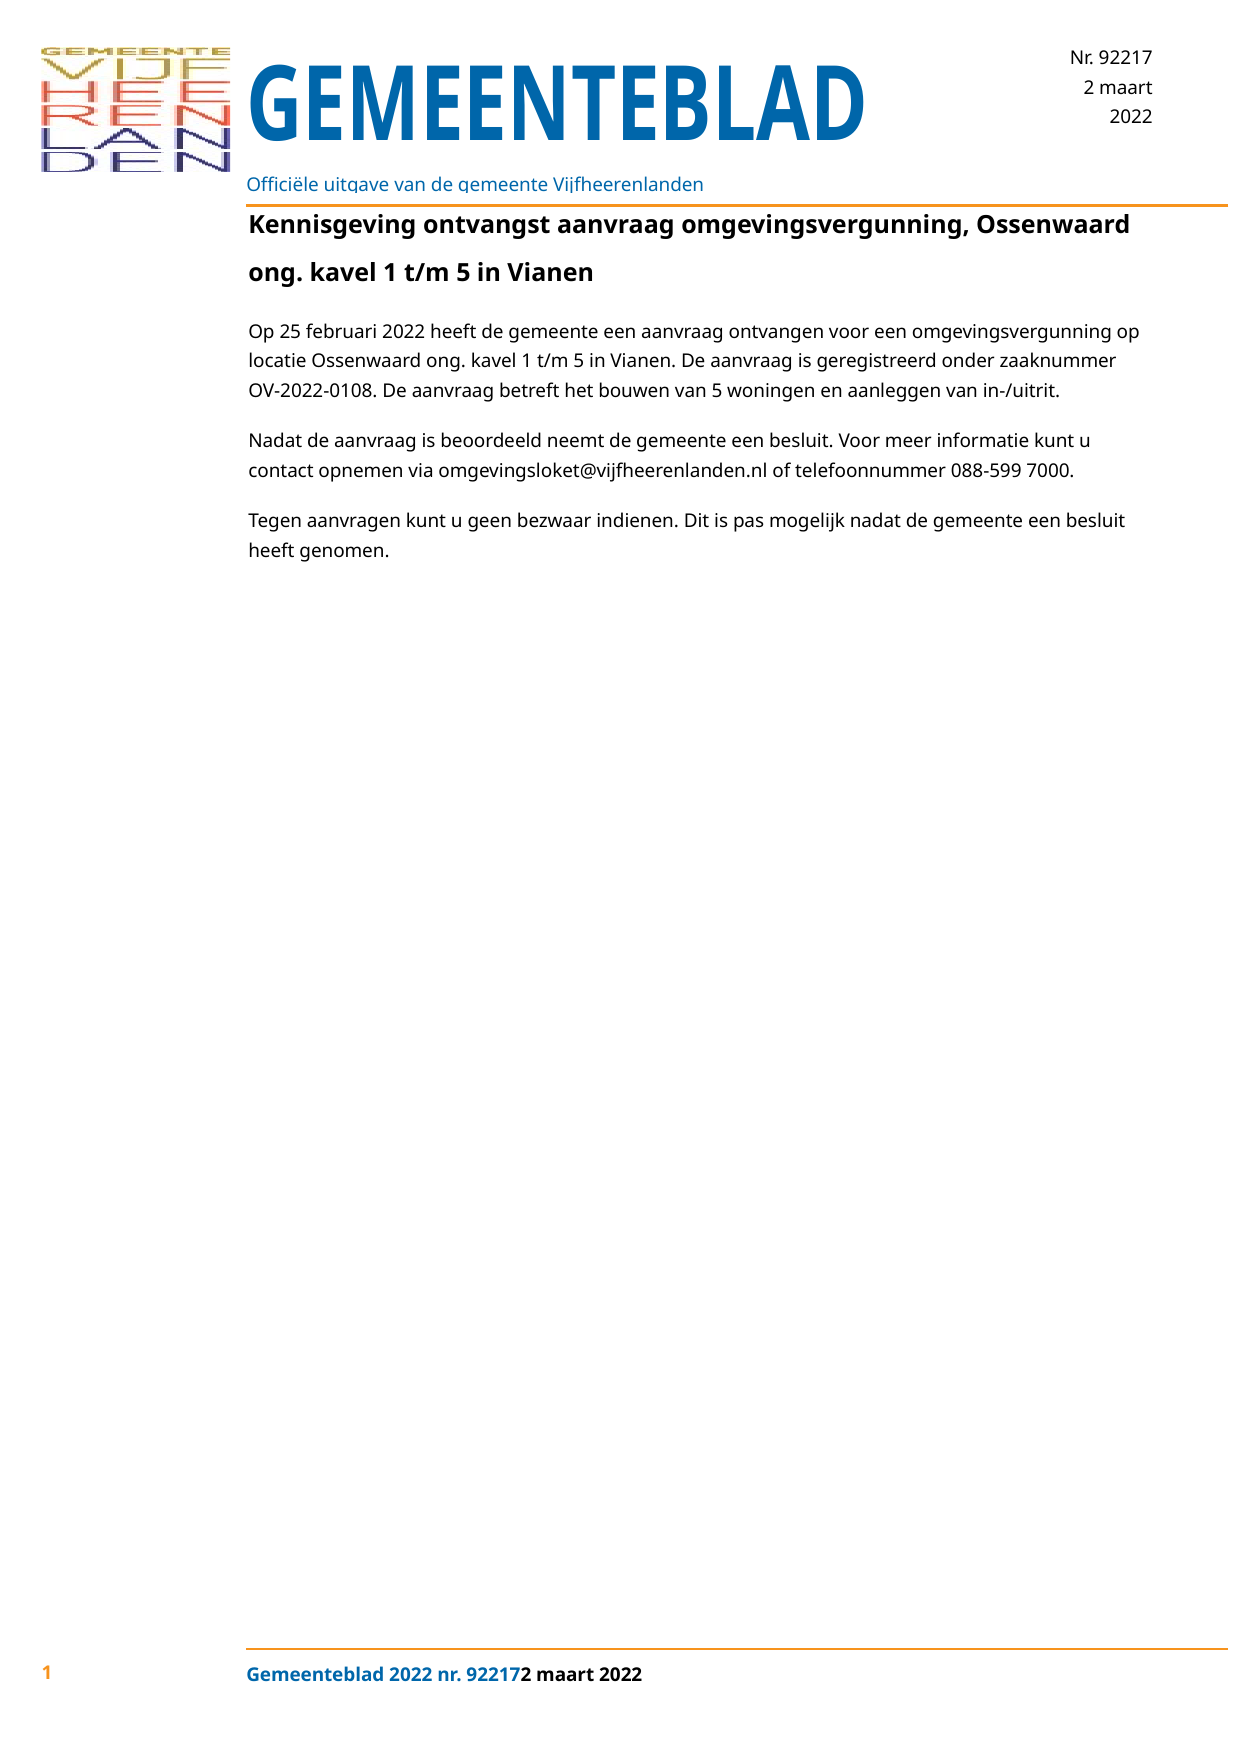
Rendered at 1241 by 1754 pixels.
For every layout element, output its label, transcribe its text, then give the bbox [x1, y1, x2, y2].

picture [41, 47, 231, 172]
text Op 25 februari 2022 heeft de gemeente een aanvraag ontvangen voor een omgevingsvergunning op locatie Ossenwaard ong. kavel 1 t/m 5 in Vianen. De aanvraag is geregistreerd onder zaaknummer OV-2022-0108. De aanvraag betreft het bouwen van 5 woningen en aanleggen van in-/uitrit. [248, 318, 1152, 403]
text Nadat de aanvraag is beoordeeld neemt de gemeente een besluit. Voor meer informatie kunt u contact opnemen via omgevingsloket@vijfheerenlanden.nl of telefoonnummer 088-599 7000. [248, 427, 1152, 483]
text Kennisgeving ontvangst aanvraag omgevingsvergunning, Ossenwaard ong. kavel 1 t/m 5 in Vianen [248, 207, 1152, 288]
text Tegen aanvragen kunt u geen bezwaar indienen. Dit is pas mogelijk nadat de gemeente een besluit heeft genomen. [248, 507, 1152, 563]
